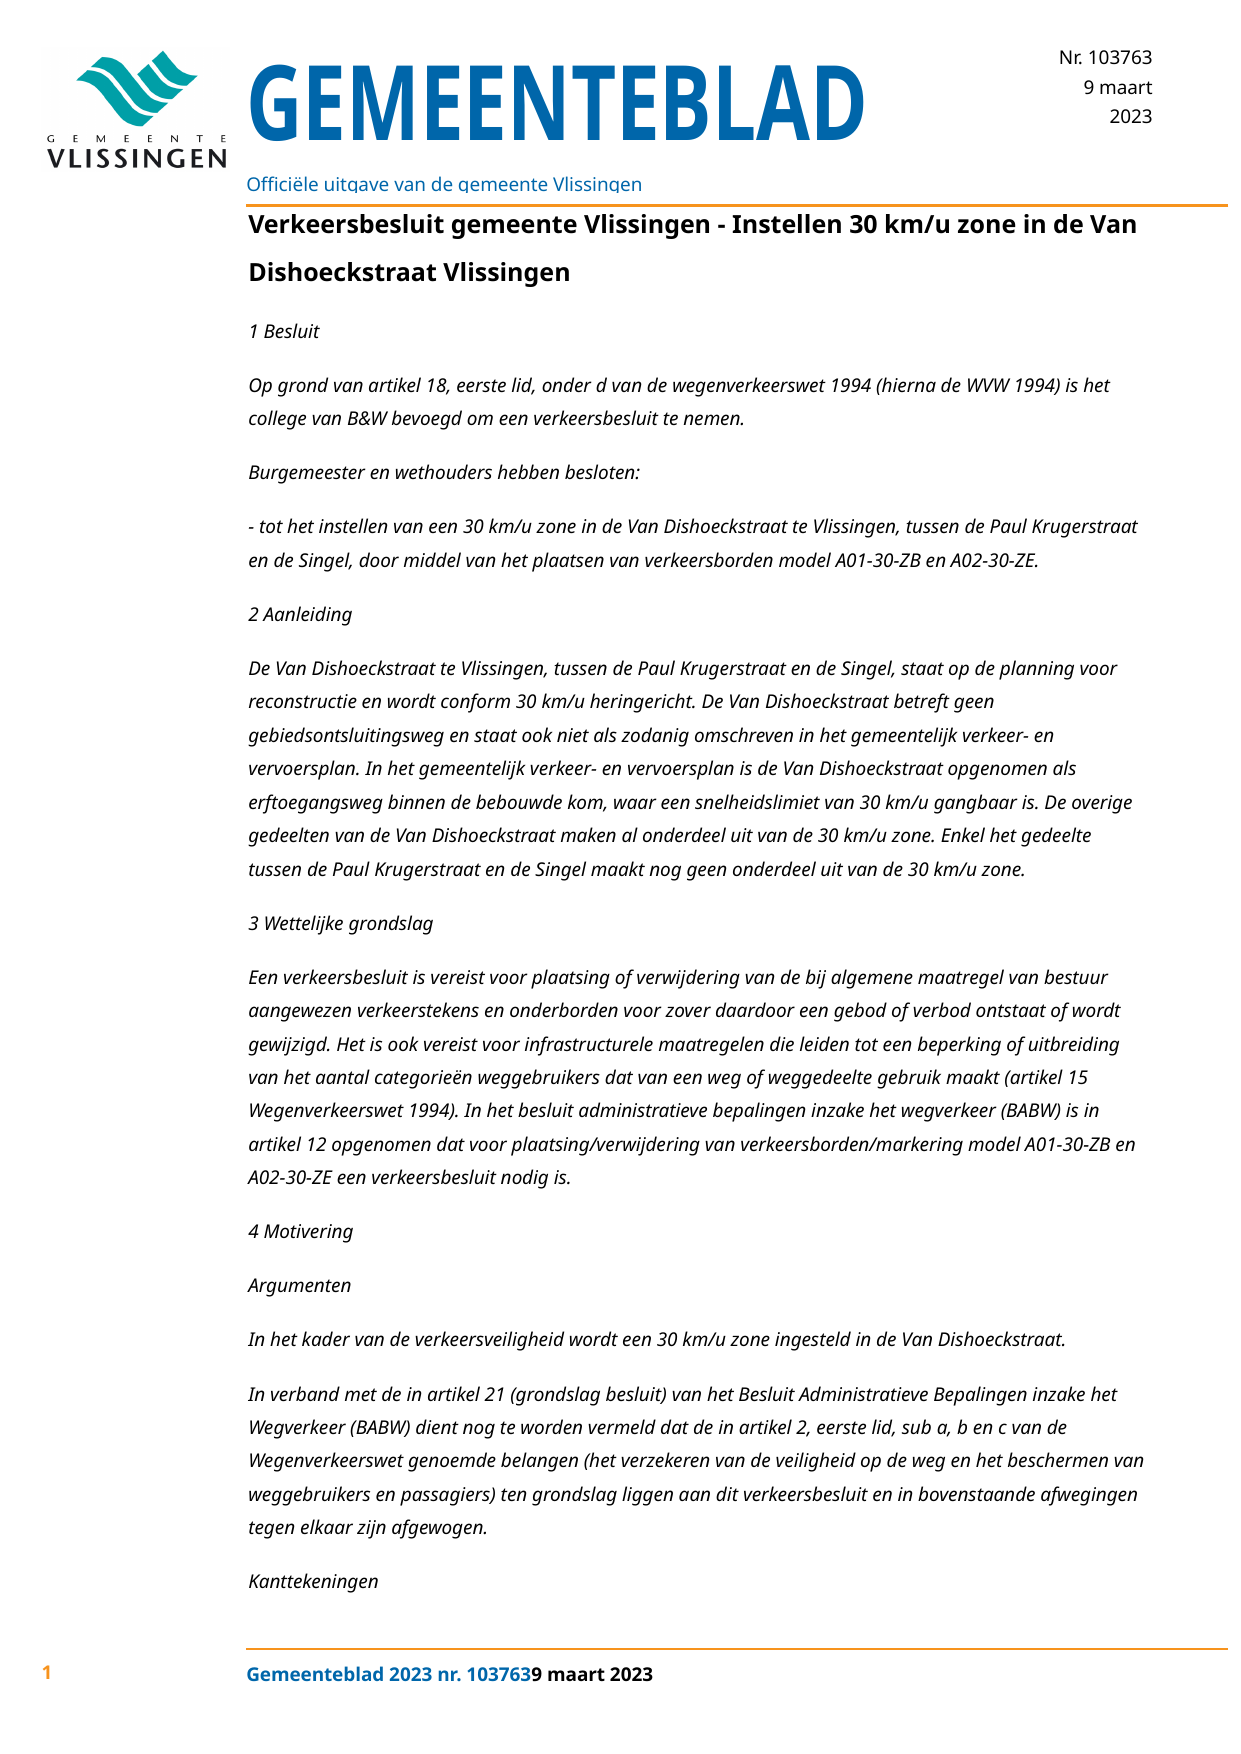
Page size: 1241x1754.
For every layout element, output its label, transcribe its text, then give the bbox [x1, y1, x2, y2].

text Een verkeersbesluit is vereist voor plaatsing of verwijdering van de bij algemene maatregel van bestuur aangewezen verkeerstekens en onderborden voor zover daardoor een gebod of verbod ontstaat of wordt gewijzigd. Het is ook vereist voor infrastructurele maatregelen die leiden tot een beperking of uitbreiding van het aantal categorieën weggebruikers dat van een weg of weggedeelte gebruik maakt (artikel 15 Wegenverkeerswet 1994). In het besluit administratieve bepalingen inzake het wegverkeer (BABW) is in artikel 12 opgenomen dat voor plaatsing/verwijdering van verkeersborden/markering model A01-30-ZB en A02-30-ZE een verkeersbesluit nodig is. [248, 964, 1152, 1190]
text 1 Besluit [248, 318, 1152, 344]
text 4 Motivering [248, 1218, 1152, 1244]
text Verkeersbesluit gemeente Vlissingen - Instellen 30 km/u zone in de Van Dishoeckstraat Vlissingen [248, 207, 1152, 288]
text Kanttekeningen [248, 1568, 1152, 1594]
text 2 Aanleiding [248, 601, 1152, 627]
text 3 Wettelijke grondslag [248, 910, 1152, 936]
text Burgemeester en wethouders hebben besloten: [248, 459, 1152, 485]
text In verband met de in artikel 21 (grondslag besluit) van het Besluit Administratieve Bepalingen inzake het Wegverkeer (BABW) dient nog te worden vermeld dat de in artikel 2, eerste lid, sub a, b en c van de Wegenverkeerswet genoemde belangen (het verzekeren van de veiligheid op de weg en het beschermen van weggebruikers en passagiers) ten grondslag liggen aan dit verkeersbesluit en in bovenstaande afwegingen tegen elkaar zijn afgewogen. [248, 1381, 1152, 1540]
text - tot het instellen van een 30 km/u zone in de Van Dishoeckstraat te Vlissingen, tussen de Paul Krugerstraat en de Singel, door middel van het plaatsen van verkeersborden model A01-30-ZB en A02-30-ZE. [248, 513, 1152, 573]
picture [41, 47, 231, 172]
text Op grond van artikel 18, eerste lid, onder d van de wegenverkeerswet 1994 (hierna de WVW 1994) is het college van B&W bevoegd om een verkeersbesluit te nemen. [248, 372, 1152, 431]
text De Van Dishoeckstraat te Vlissingen, tussen de Paul Krugerstraat en de Singel, staat op de planning voor reconstructie en wordt conform 30 km/u heringericht. De Van Dishoeckstraat betreft geen gebiedsontsluitingsweg en staat ook niet als zodanig omschreven in het gemeentelijk verkeer- en vervoersplan. In het gemeentelijk verkeer- en vervoersplan is de Van Dishoeckstraat opgenomen als erftoegangsweg binnen de bebouwde kom, waar een snelheidslimiet van 30 km/u gangbaar is. De overige gedeelten van de Van Dishoeckstraat maken al onderdeel uit van de 30 km/u zone. Enkel het gedeelte tussen de Paul Krugerstraat en de Singel maakt nog geen onderdeel uit van de 30 km/u zone. [248, 655, 1152, 881]
text In het kader van de verkeersveiligheid wordt een 30 km/u zone ingesteld in de Van Dishoeckstraat. [248, 1327, 1152, 1352]
text Argumenten [248, 1273, 1152, 1298]
